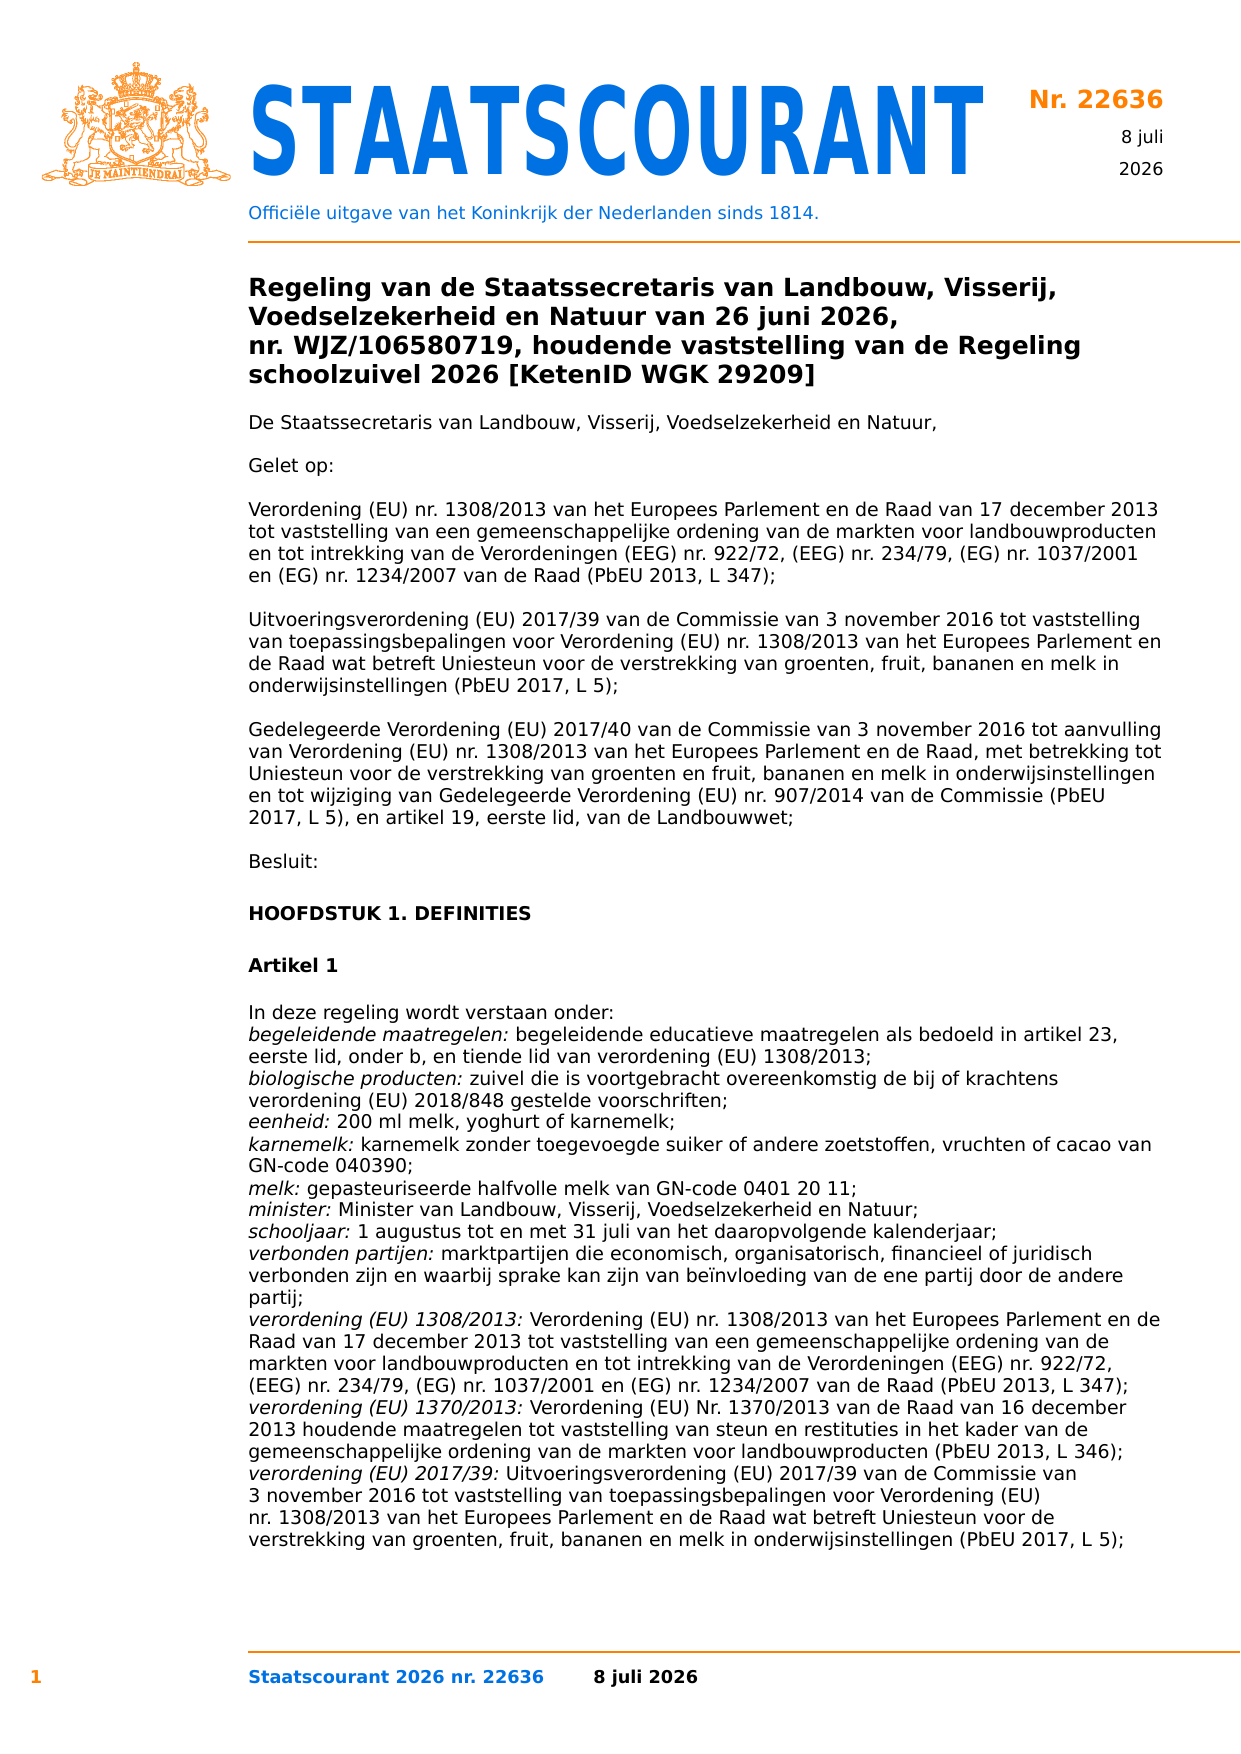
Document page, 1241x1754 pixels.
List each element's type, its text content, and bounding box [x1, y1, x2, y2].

text karnemelk: karnemelk zonder toegevoegde suiker of andere zoetstoffen, vruchten of cacao van GN-code 040390; [248, 1133, 1163, 1177]
table_header [25, 62, 248, 241]
text schooljaar: 1 augustus tot en met 31 juli van het daaropvolgende kalenderjaar; [248, 1221, 1163, 1243]
text verordening (EU) 2017/39: Uitvoeringsverordening (EU) 2017/39 van de Commissie van 3 november 2016 tot vaststelling van toepassingsbepalingen voor Verordening (EU) nr. 1308/2013 van het Europees Parlement en de Raad wat betreft Uniesteun voor de verstrekking van groenten, fruit, bananen en melk in onderwijsinstellingen (PbEU 2017, L 5); [248, 1463, 1163, 1551]
text Besluit: [248, 851, 1163, 873]
subtitle Artikel 1 [248, 954, 1163, 977]
table_header STAATSCOURANT [248, 62, 998, 203]
text Verordening (EU) nr. 1308/2013 van het Europees Parlement en de Raad van 17 december 2013 tot vaststelling van een gemeenschappelijke ordening van de markten voor landbouwproducten en tot intrekking van de Verordeningen (EEG) nr. 922/72, (EEG) nr. 234/79, (EG) nr. 1037/2001 en (EG) nr. 1234/2007 van de Raad (PbEU 2013, L 347); [248, 499, 1163, 587]
text Gelet op: [248, 455, 1163, 477]
text biologische producten: zuivel die is voortgebracht overeenkomstig de bij of krachtens verordening (EU) 2018/848 gestelde voorschriften; [248, 1067, 1163, 1111]
text begeleidende maatregelen: begeleidende educatieve maatregelen als bedoeld in artikel 23, eerste lid, onder b, en tiende lid van verordening (EU) 1308/2013; [248, 1023, 1163, 1067]
subtitle Regeling van de Staatssecretaris van Landbouw, Visserij, Voedselzekerheid en Natuur van 26 juni 2026, nr. WJZ/106580719, houdende vaststelling van de Regeling schoolzuivel 2026 [KetenID WGK 29209] [248, 273, 1163, 390]
text melk: gepasteuriseerde halfvolle melk van GN-code 0401 20 11; [248, 1177, 1163, 1199]
table_cell Officiële uitgave van het Koninkrijk der Nederlanden sinds 1814. [248, 203, 1240, 241]
text Uitvoeringsverordening (EU) 2017/39 van de Commissie van 3 november 2016 tot vaststelling van toepassingsbepalingen voor Verordening (EU) nr. 1308/2013 van het Europees Parlement en de Raad wat betreft Uniesteun voor de verstrekking van groenten, fruit, bananen en melk in onderwijsinstellingen (PbEU 2017, L 5); [248, 609, 1163, 697]
text verordening (EU) 1308/2013: Verordening (EU) nr. 1308/2013 van het Europees Parlement en de Raad van 17 december 2013 tot vaststelling van een gemeenschappelijke ordening van de markten voor landbouwproducten en tot intrekking van de Verordeningen (EEG) nr. 922/72, (EEG) nr. 234/79, (EG) nr. 1037/2001 en (EG) nr. 1234/2007 van de Raad (PbEU 2013, L 347); [248, 1309, 1163, 1397]
table_header Nr. 22636 [998, 62, 1240, 121]
subtitle HOOFDSTUK 1. DEFINITIES [248, 903, 1163, 924]
text De Staatssecretaris van Landbouw, Visserij, Voedselzekerheid en Natuur, [248, 412, 1163, 433]
picture [41, 62, 231, 186]
text eenheid: 200 ml melk, yoghurt of karnemelk; [248, 1111, 1163, 1133]
table_cell 8 juli [998, 121, 1240, 153]
text Gedelegeerde Verordening (EU) 2017/40 van de Commissie van 3 november 2016 tot aanvulling van Verordening (EU) nr. 1308/2013 van het Europees Parlement en de Raad, met betrekking tot Uniesteun voor de verstrekking van groenten en fruit, bananen en melk in onderwijsinstellingen en tot wijziging van Gedelegeerde Verordening (EU) nr. 907/2014 van de Commissie (PbEU 2017, L 5), en artikel 19, eerste lid, van de Landbouwwet; [248, 719, 1163, 829]
table_cell 2026 [998, 153, 1240, 203]
text minister: Minister van Landbouw, Visserij, Voedselzekerheid en Natuur; [248, 1199, 1163, 1221]
text verordening (EU) 1370/2013: Verordening (EU) Nr. 1370/2013 van de Raad van 16 december 2013 houdende maatregelen tot vaststelling van steun en restituties in het kader van de gemeenschappelijke ordening van de markten voor landbouwproducten (PbEU 2013, L 346); [248, 1397, 1163, 1463]
text verbonden partijen: marktpartijen die economisch, organisatorisch, financieel of juridisch verbonden zijn en waarbij sprake kan zijn van beïnvloeding van de ene partij door de andere partij; [248, 1243, 1163, 1309]
text In deze regeling wordt verstaan onder: [248, 1002, 1163, 1023]
